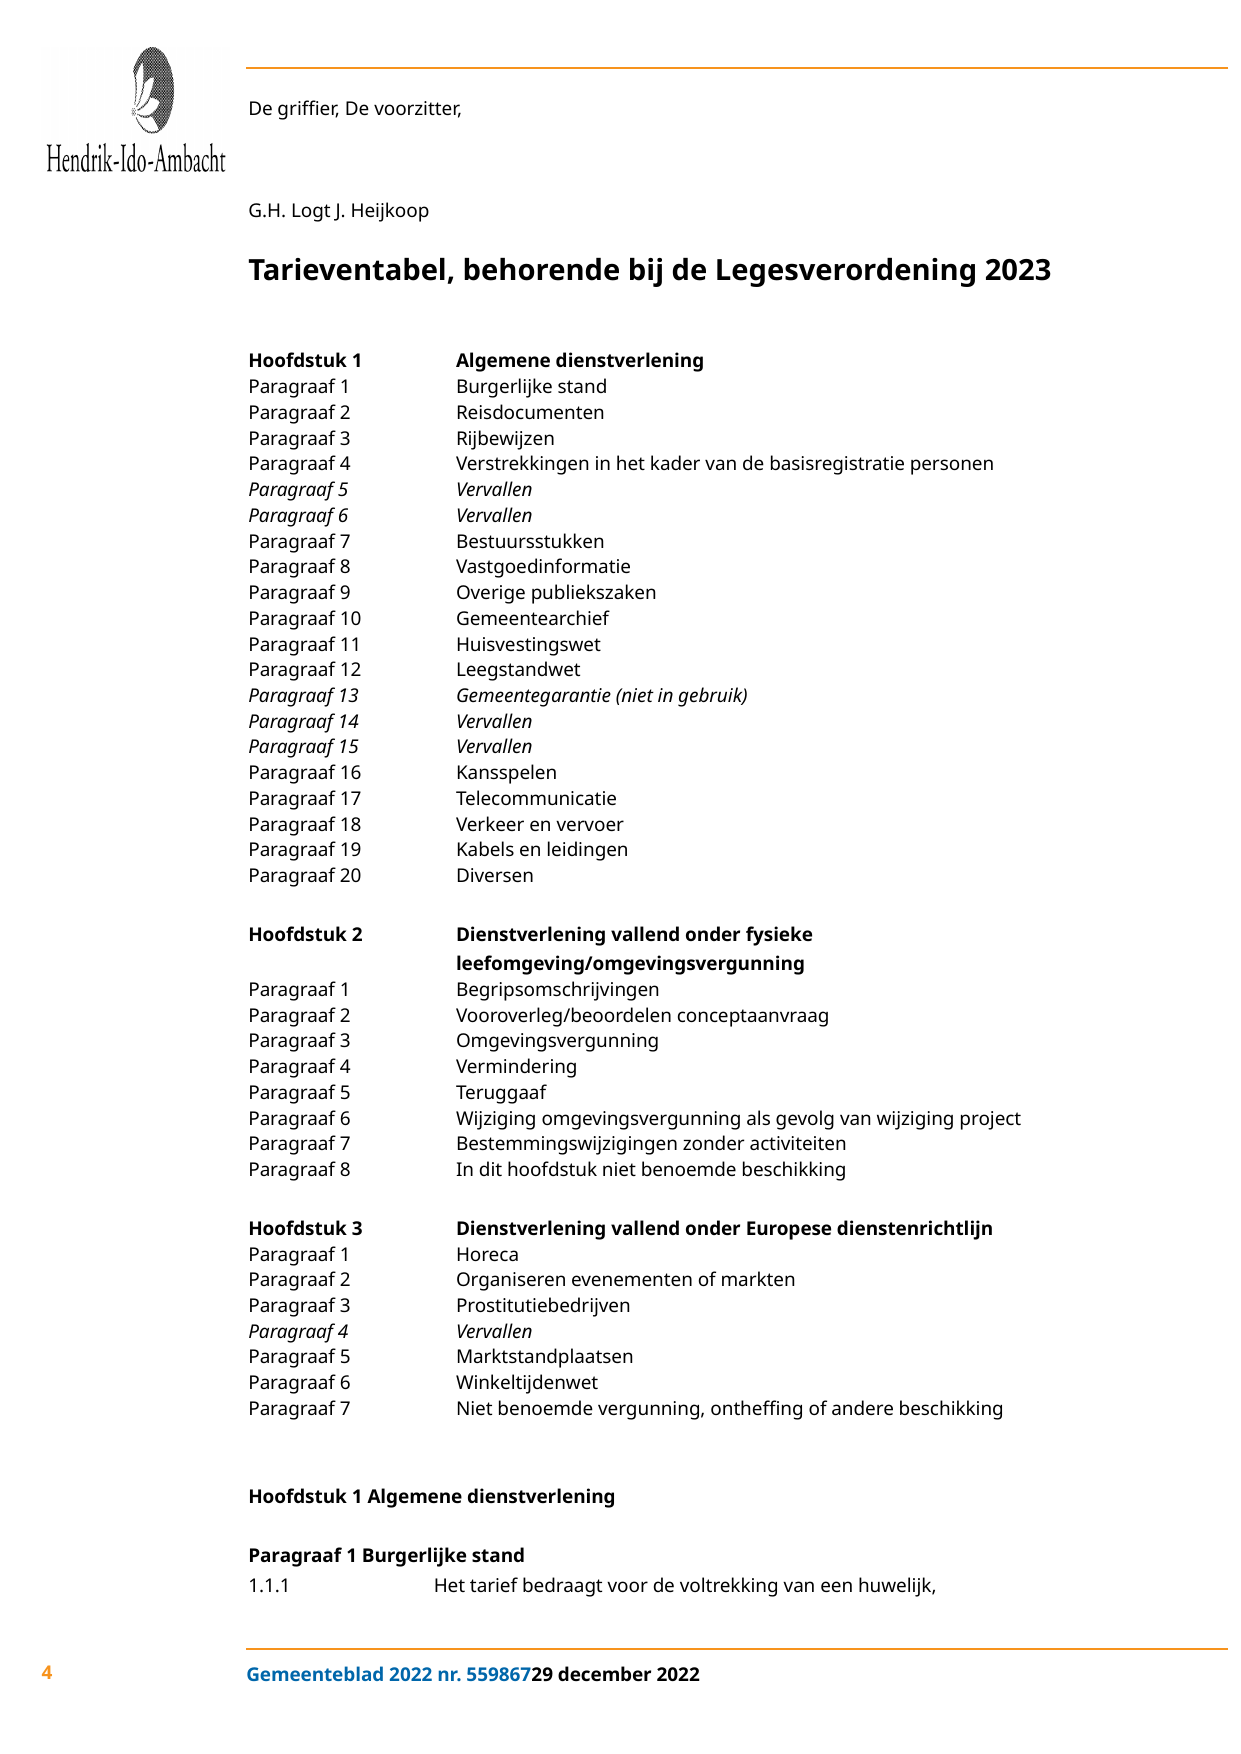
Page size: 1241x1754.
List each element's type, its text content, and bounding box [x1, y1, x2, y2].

table_cell Horeca [456, 1241, 1152, 1266]
table_cell Vermindering [456, 1054, 1152, 1079]
table_cell Verkeer en vervoer [456, 811, 1152, 837]
table_cell Paragraaf 17 [248, 785, 456, 811]
text Paragraaf 1 Burgerlijke stand [248, 1542, 1152, 1568]
table_cell Kansspelen [456, 759, 1152, 785]
table_cell Diversen [456, 862, 1152, 888]
table_header Het tarief bedraagt voor de voltrekking van een huwelijk, [434, 1572, 966, 1598]
table_cell Paragraaf 14 [248, 708, 456, 734]
table_cell Vervallen [456, 476, 1152, 502]
table_cell Niet benoemde vergunning, ontheffing of andere beschikking [456, 1395, 1152, 1421]
table_cell Paragraaf 2 [248, 1266, 456, 1292]
table_cell Overige publiekszaken [456, 579, 1152, 605]
table_cell Paragraaf 3 [248, 1292, 456, 1318]
table_cell Reisdocumenten [456, 399, 1152, 425]
table_header Hoofdstuk 1 [248, 348, 456, 373]
text Hoofdstuk 1 Algemene dienstverlening [248, 1483, 1152, 1509]
table_header Hoofdstuk 2 [248, 921, 456, 976]
table_cell Organiseren evenementen of markten [456, 1266, 1152, 1292]
table_cell Paragraaf 2 [248, 399, 456, 425]
table_cell Paragraaf 16 [248, 759, 456, 785]
table_cell Paragraaf 7 [248, 1131, 456, 1156]
table_cell Prostitutiebedrijven [456, 1292, 1152, 1318]
table_cell Paragraaf 5 [248, 476, 456, 502]
table_cell Paragraaf 7 [248, 1395, 456, 1421]
table_cell Paragraaf 19 [248, 837, 456, 862]
table_cell Paragraaf 12 [248, 656, 456, 682]
table_cell Paragraaf 10 [248, 605, 456, 631]
table_header Hoofdstuk 3 [248, 1215, 456, 1241]
table_cell Burgerlijke stand [456, 374, 1152, 399]
table_cell Paragraaf 3 [248, 425, 456, 451]
table_header 1.1.1 [248, 1572, 433, 1598]
table_cell Paragraaf 4 [248, 1054, 456, 1079]
table_cell Marktstandplaatsen [456, 1344, 1152, 1369]
table_cell Paragraaf 9 [248, 579, 456, 605]
table_cell Paragraaf 6 [248, 1369, 456, 1395]
table_cell Leegstandwet [456, 656, 1152, 682]
table_cell Paragraaf 15 [248, 734, 456, 759]
table_cell Paragraaf 13 [248, 682, 456, 708]
table_cell Paragraaf 5 [248, 1344, 456, 1369]
table_cell Paragraaf 1 [248, 1241, 456, 1266]
table_cell Winkeltijdenwet [456, 1369, 1152, 1395]
table_cell Huisvestingswet [456, 631, 1152, 656]
table_header [966, 1572, 1152, 1598]
table_cell Vastgoedinformatie [456, 554, 1152, 579]
table_cell Bestemmingswijzigingen zonder activiteiten [456, 1131, 1152, 1156]
table_cell Verstrekkingen in het kader van de basisregistratie personen [456, 451, 1152, 476]
table_header Dienstverlening vallend onder Europese dienstenrichtlijn [456, 1215, 1152, 1241]
text De griffier, De voorzitter, [248, 95, 1152, 121]
table_cell Paragraaf 18 [248, 811, 456, 837]
table_cell Begripsomschrijvingen [456, 976, 1152, 1002]
table_cell Paragraaf 20 [248, 862, 456, 888]
table_header Dienstverlening vallend onder fysieke leefomgeving/omgevingsvergunning [456, 921, 1152, 976]
table_cell Wijziging omgevingsvergunning als gevolg van wijziging project [456, 1105, 1152, 1131]
table_cell Paragraaf 6 [248, 502, 456, 528]
table_cell Paragraaf 3 [248, 1028, 456, 1053]
table_cell Vervallen [456, 1318, 1152, 1344]
picture [41, 47, 231, 172]
table_cell Paragraaf 8 [248, 554, 456, 579]
table_cell Vooroverleg/beoordelen conceptaanvraag [456, 1002, 1152, 1028]
table_cell Vervallen [456, 734, 1152, 759]
table_cell Paragraaf 7 [248, 528, 456, 553]
table_cell Vervallen [456, 708, 1152, 734]
table_cell Paragraaf 1 [248, 976, 456, 1002]
table_cell Gemeentegarantie (niet in gebruik) [456, 682, 1152, 708]
table_cell Bestuursstukken [456, 528, 1152, 553]
table_header Algemene dienstverlening [456, 348, 1152, 373]
table_cell Vervallen [456, 502, 1152, 528]
table_cell Paragraaf 6 [248, 1105, 456, 1131]
table_cell Paragraaf 1 [248, 374, 456, 399]
table_cell Paragraaf 2 [248, 1002, 456, 1028]
table_cell Paragraaf 8 [248, 1156, 456, 1182]
table_cell Paragraaf 4 [248, 451, 456, 476]
text G.H. Logt J. Heijkoop [248, 198, 1152, 223]
table_cell Rijbewijzen [456, 425, 1152, 451]
table_cell Paragraaf 5 [248, 1079, 456, 1105]
table_cell Omgevingsvergunning [456, 1028, 1152, 1053]
table_cell Telecommunicatie [456, 785, 1152, 811]
table_cell Paragraaf 11 [248, 631, 456, 656]
table_cell Paragraaf 4 [248, 1318, 456, 1344]
table_cell In dit hoofdstuk niet benoemde beschikking [456, 1156, 1152, 1182]
table_cell Gemeentearchief [456, 605, 1152, 631]
table_cell Teruggaaf [456, 1079, 1152, 1105]
text Tarieventabel, behorende bij de Legesverordening 2023 [248, 249, 1152, 289]
table_cell Kabels en leidingen [456, 837, 1152, 862]
